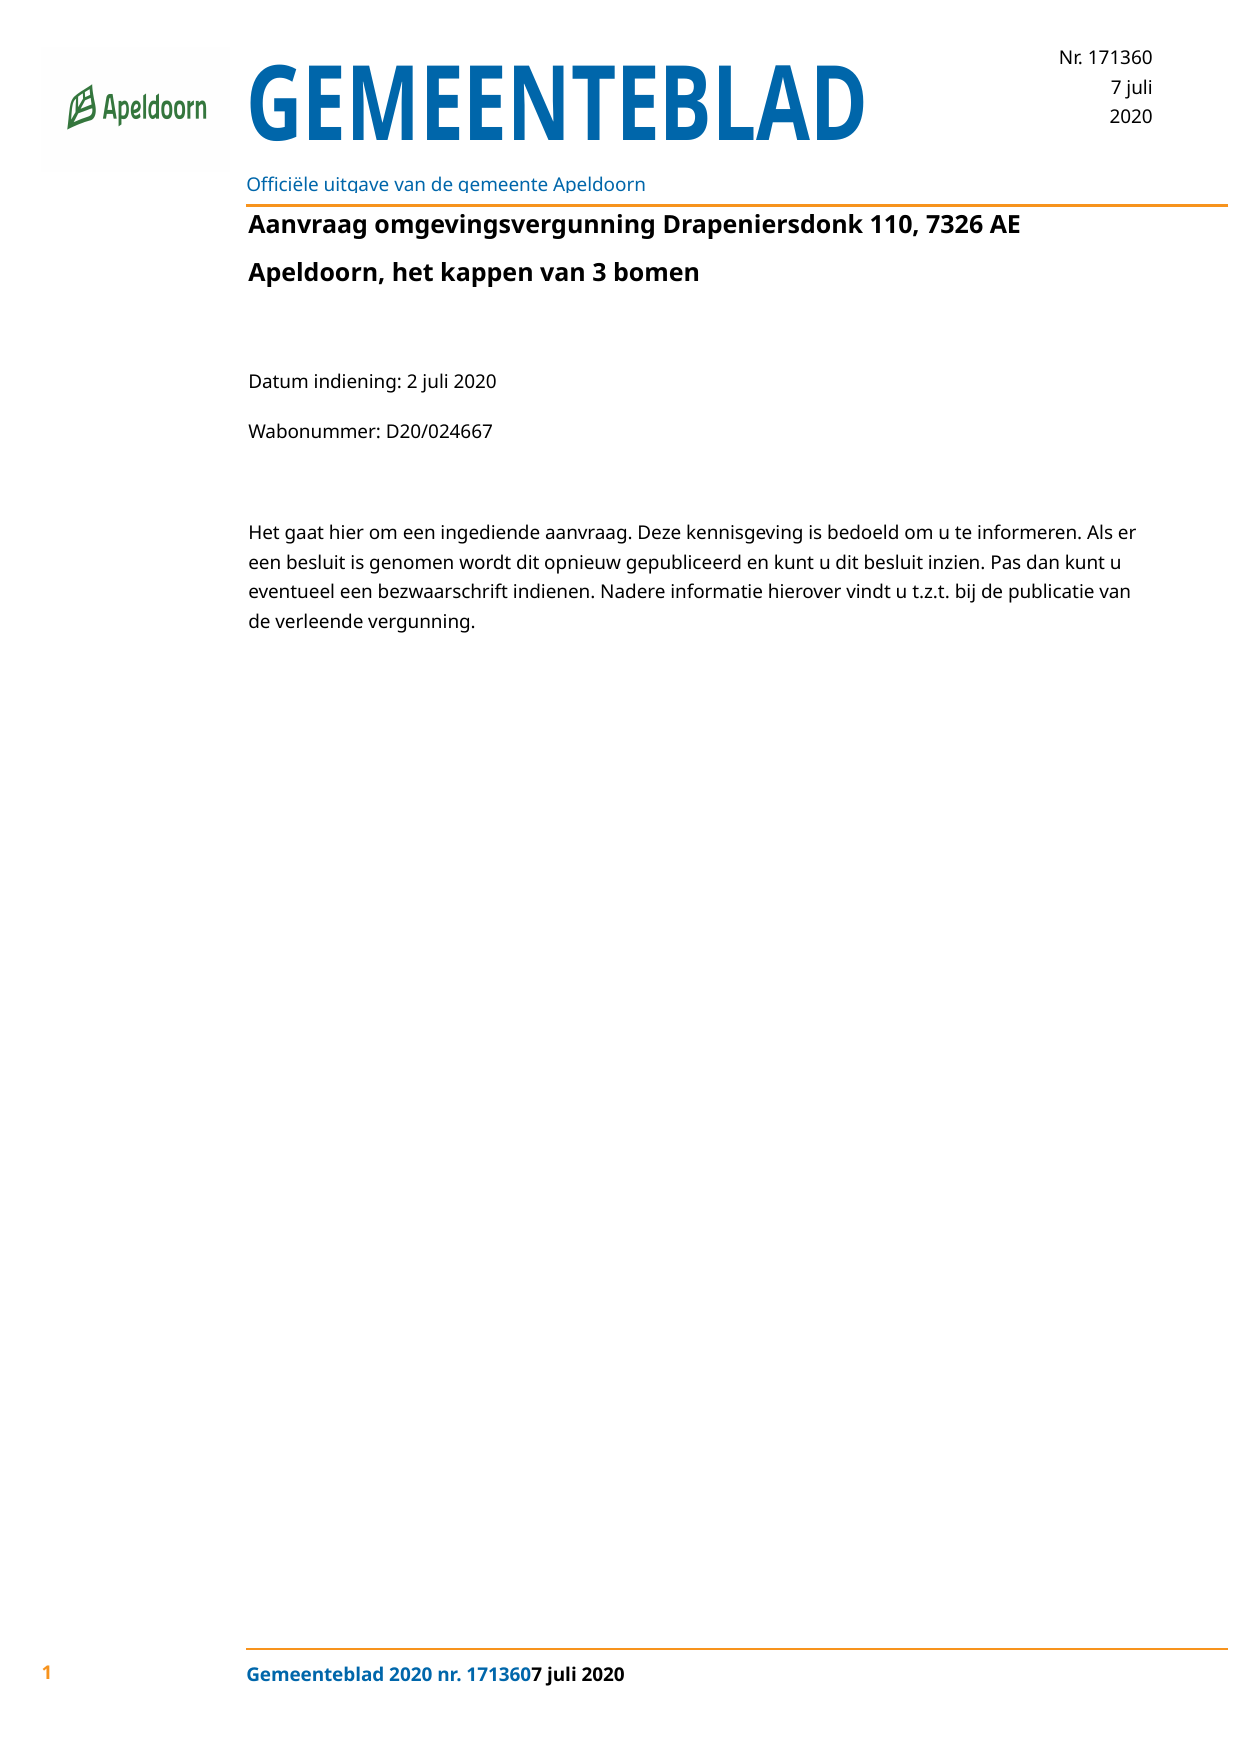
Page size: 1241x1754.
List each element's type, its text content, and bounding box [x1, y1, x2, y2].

text Het gaat hier om een ingediende aanvraag. Deze kennisgeving is bedoeld om u te informeren. Als er een besluit is genomen wordt dit opnieuw gepubliceerd en kunt u dit besluit inzien. Pas dan kunt u eventueel een bezwaarschrift indienen. Nadere informatie hierover vindt u t.z.t. bij de publicatie van de verleende vergunning. [248, 519, 1152, 634]
text Datum indiening: 2 juli 2020 [248, 368, 1152, 394]
picture [41, 47, 231, 172]
text Wabonummer: D20/024667 [248, 419, 1152, 444]
text Aanvraag omgevingsvergunning Drapeniersdonk 110, 7326 AE Apeldoorn, het kappen van 3 bomen [248, 207, 1152, 288]
